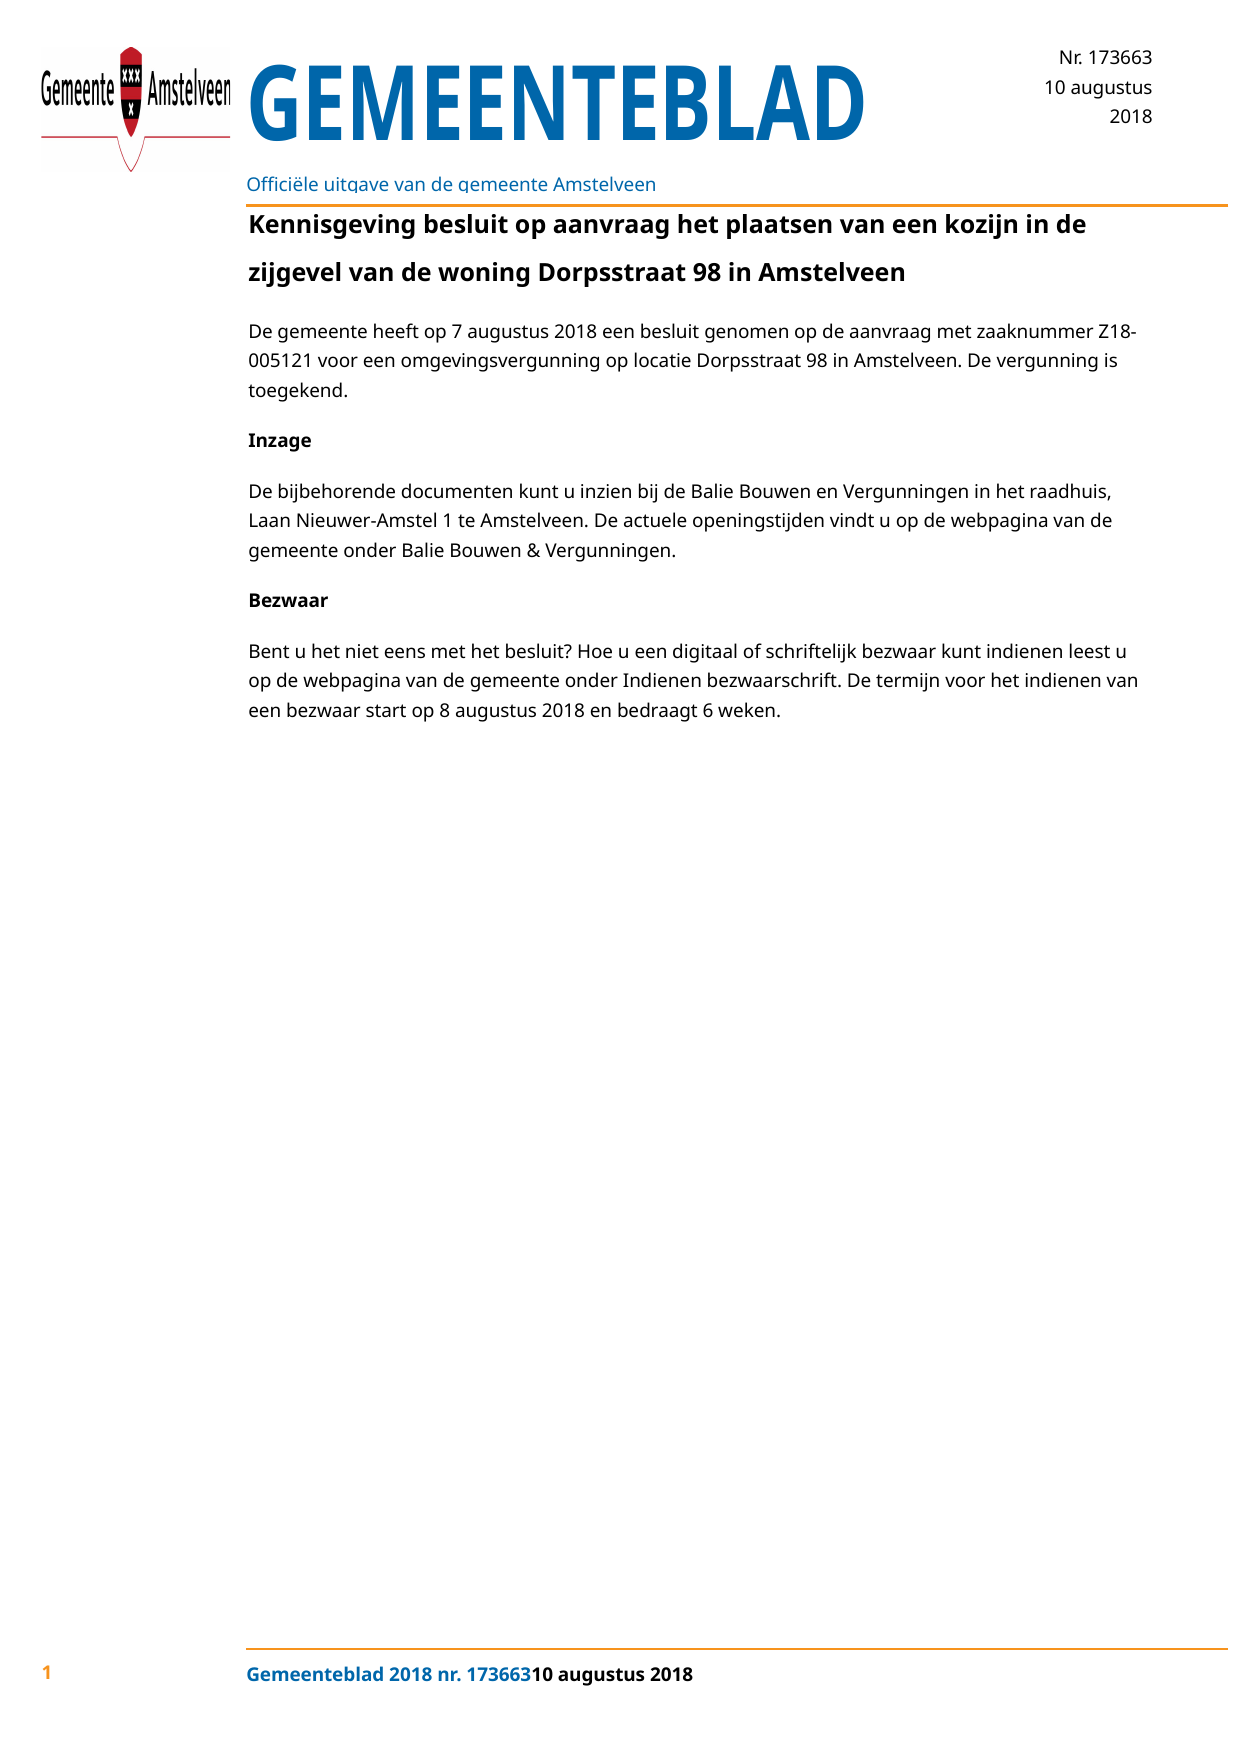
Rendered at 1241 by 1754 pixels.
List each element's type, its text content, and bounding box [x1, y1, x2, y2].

text Inzage [248, 427, 1152, 453]
text Kennisgeving besluit op aanvraag het plaatsen van een kozijn in de zijgevel van de woning Dorpsstraat 98 in Amstelveen [248, 207, 1152, 288]
picture [41, 47, 231, 172]
text De gemeente heeft op 7 augustus 2018 een besluit genomen op de aanvraag met zaaknummer Z18-005121 voor een omgevingsvergunning op locatie Dorpsstraat 98 in Amstelveen. De vergunning is toegekend. [248, 318, 1152, 403]
text Bent u het niet eens met het besluit? Hoe u een digitaal of schriftelijk bezwaar kunt indienen leest u op de webpagina van de gemeente onder Indienen bezwaarschrift. De termijn voor het indienen van een bezwaar start op 8 augustus 2018 en bedraagt 6 weken. [248, 638, 1152, 723]
text De bijbehorende documenten kunt u inzien bij de Balie Bouwen en Vergunningen in het raadhuis, Laan Nieuwer-Amstel 1 te Amstelveen. De actuele openingstijden vindt u op de webpagina van de gemeente onder Balie Bouwen & Vergunningen. [248, 478, 1152, 563]
text Bezwaar [248, 587, 1152, 613]
